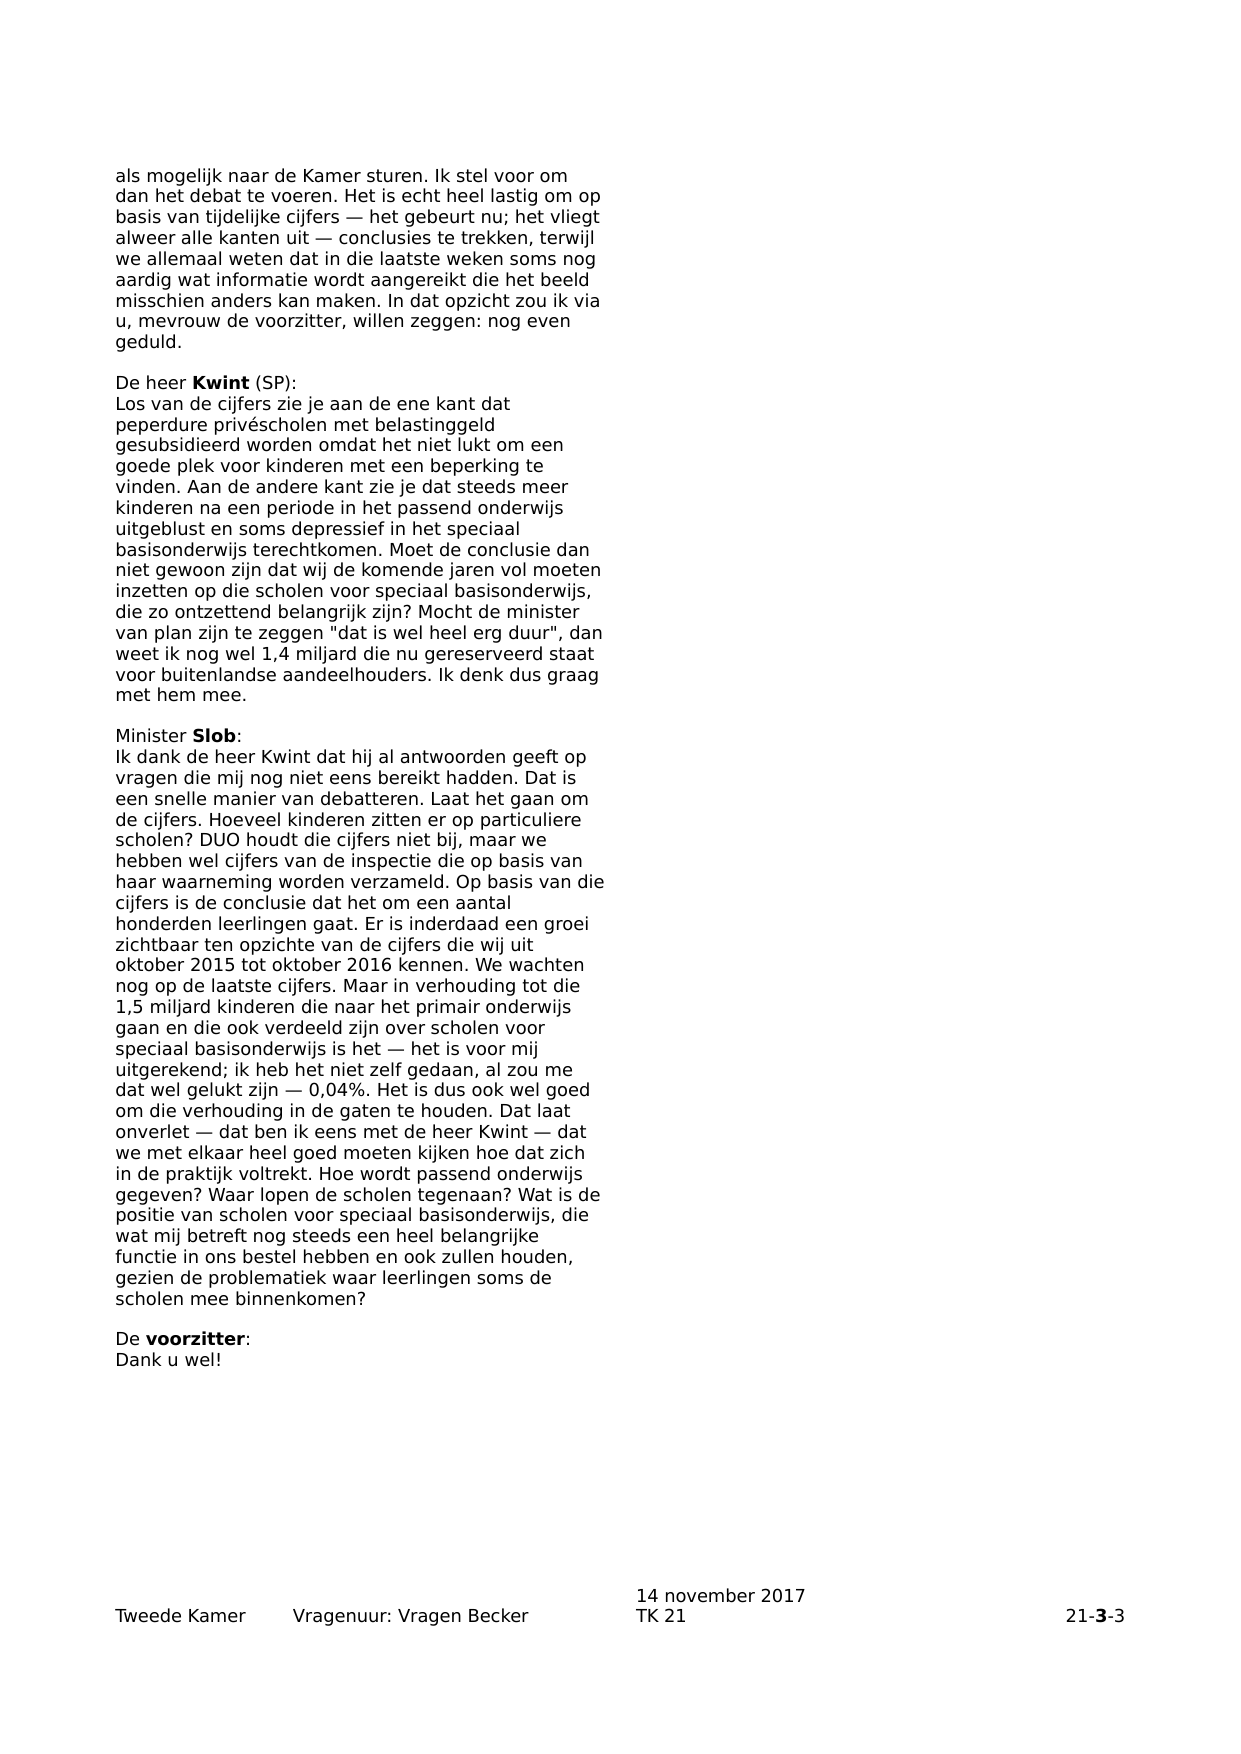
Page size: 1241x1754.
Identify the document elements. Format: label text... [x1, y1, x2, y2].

text Minister Slob: [115, 726, 605, 747]
text Ik dank de heer Kwint dat hij al antwoorden geeft op vragen die mij nog niet eens bereikt hadden. Dat is een snelle manier van debatteren. Laat het gaan om de cijfers. Hoeveel kinderen zitten er op particuliere scholen? DUO houdt die cijfers niet bij, maar we hebben wel cijfers van de inspectie die op basis van haar waarneming worden verzameld. Op basis van die cijfers is de conclusie dat het om een aantal honderden leerlingen gaat. Er is inderdaad een groei zichtbaar ten opzichte van de cijfers die wij uit oktober 2015 tot oktober 2016 kennen. We wachten nog op de laatste cijfers. Maar in verhouding tot die 1,5 miljard kinderen die naar het primair onderwijs gaan en die ook verdeeld zijn over scholen voor speciaal basisonderwijs is het — het is voor mij uitgerekend; ik heb het niet zelf gedaan, al zou me dat wel gelukt zijn — 0,04%. Het is dus ook wel goed om die verhouding in de gaten te houden. Dat laat onverlet — dat ben ik eens met de heer Kwint — dat we met elkaar heel goed moeten kijken hoe dat zich in de praktijk voltrekt. Hoe wordt passend onderwijs gegeven? Waar lopen de scholen tegenaan? Wat is de positie van scholen voor speciaal basisonderwijs, die wat mij betreft nog steeds een heel belangrijke functie in ons bestel hebben en ook zullen houden, gezien de problematiek waar leerlingen soms de scholen mee binnenkomen? [115, 747, 605, 1309]
text Dank u wel! [115, 1350, 605, 1371]
text De voorzitter: [115, 1329, 605, 1350]
text De heer Kwint (SP): [115, 373, 605, 393]
text als mogelijk naar de Kamer sturen. Ik stel voor om dan het debat te voeren. Het is echt heel lastig om op basis van tijdelijke cijfers — het gebeurt nu; het vliegt alweer alle kanten uit — conclusies te trekken, terwijl we allemaal weten dat in die laatste weken soms nog aardig wat informatie wordt aangereikt die het beeld misschien anders kan maken. In dat opzicht zou ik via u, mevrouw de voorzitter, willen zeggen: nog even geduld. [115, 165, 605, 353]
text Los van de cijfers zie je aan de ene kant dat peperdure privéscholen met belastinggeld gesubsidieerd worden omdat het niet lukt om een goede plek voor kinderen met een beperking te vinden. Aan de andere kant zie je dat steeds meer kinderen na een periode in het passend onderwijs uitgeblust en soms depressief in het speciaal basisonderwijs terechtkomen. Moet de conclusie dan niet gewoon zijn dat wij de komende jaren vol moeten inzetten op die scholen voor speciaal basisonderwijs, die zo ontzettend belangrijk zijn? Mocht de minister van plan zijn te zeggen "dat is wel heel erg duur", dan weet ik nog wel 1,4 miljard die nu gereserveerd staat voor buitenlandse aandeelhouders. Ik denk dus graag met hem mee. [115, 393, 605, 706]
